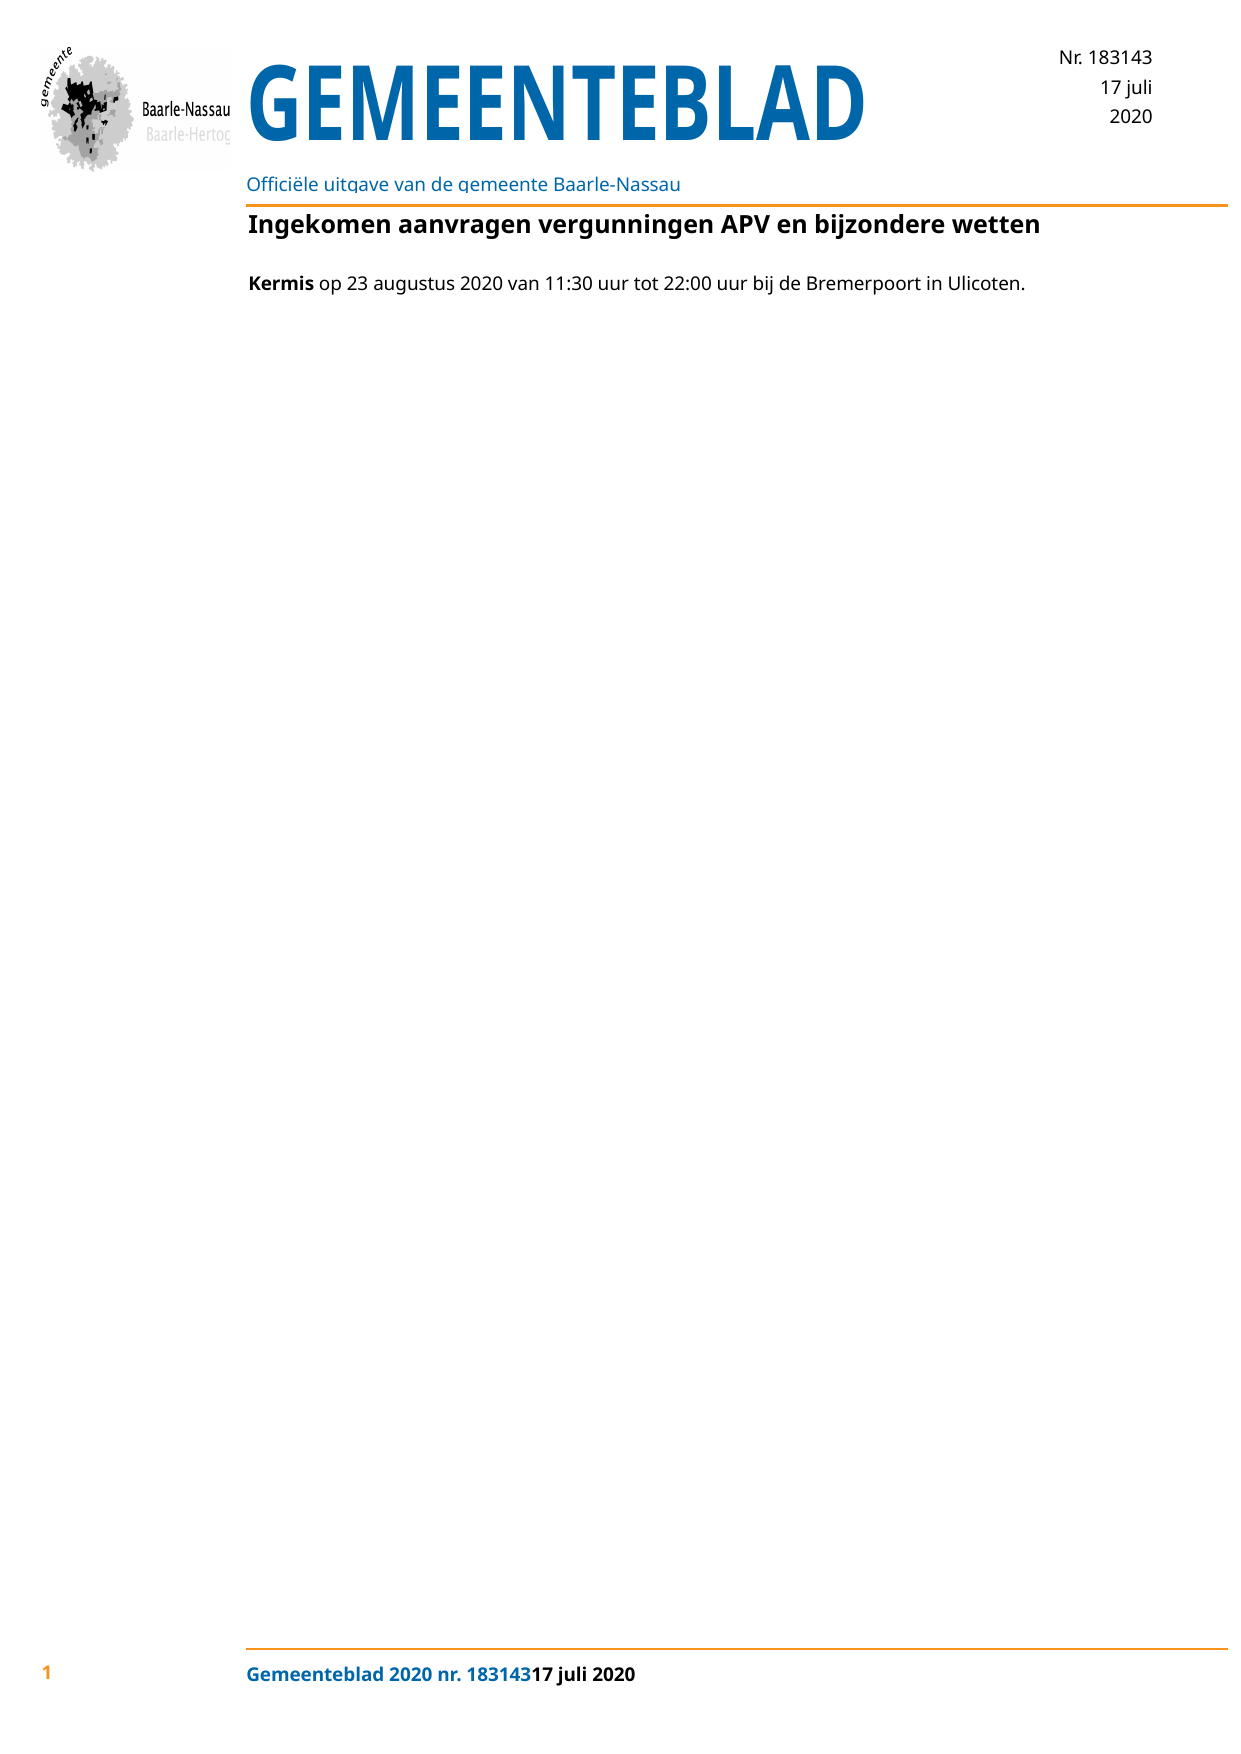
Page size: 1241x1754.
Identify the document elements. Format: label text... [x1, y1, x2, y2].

picture [41, 47, 231, 172]
text Ingekomen aanvragen vergunningen APV en bijzondere wetten [248, 207, 1152, 241]
text Kermis op 23 augustus 2020 van 11:30 uur tot 22:00 uur bij de Bremerpoort in Ulicoten. [248, 270, 1152, 296]
